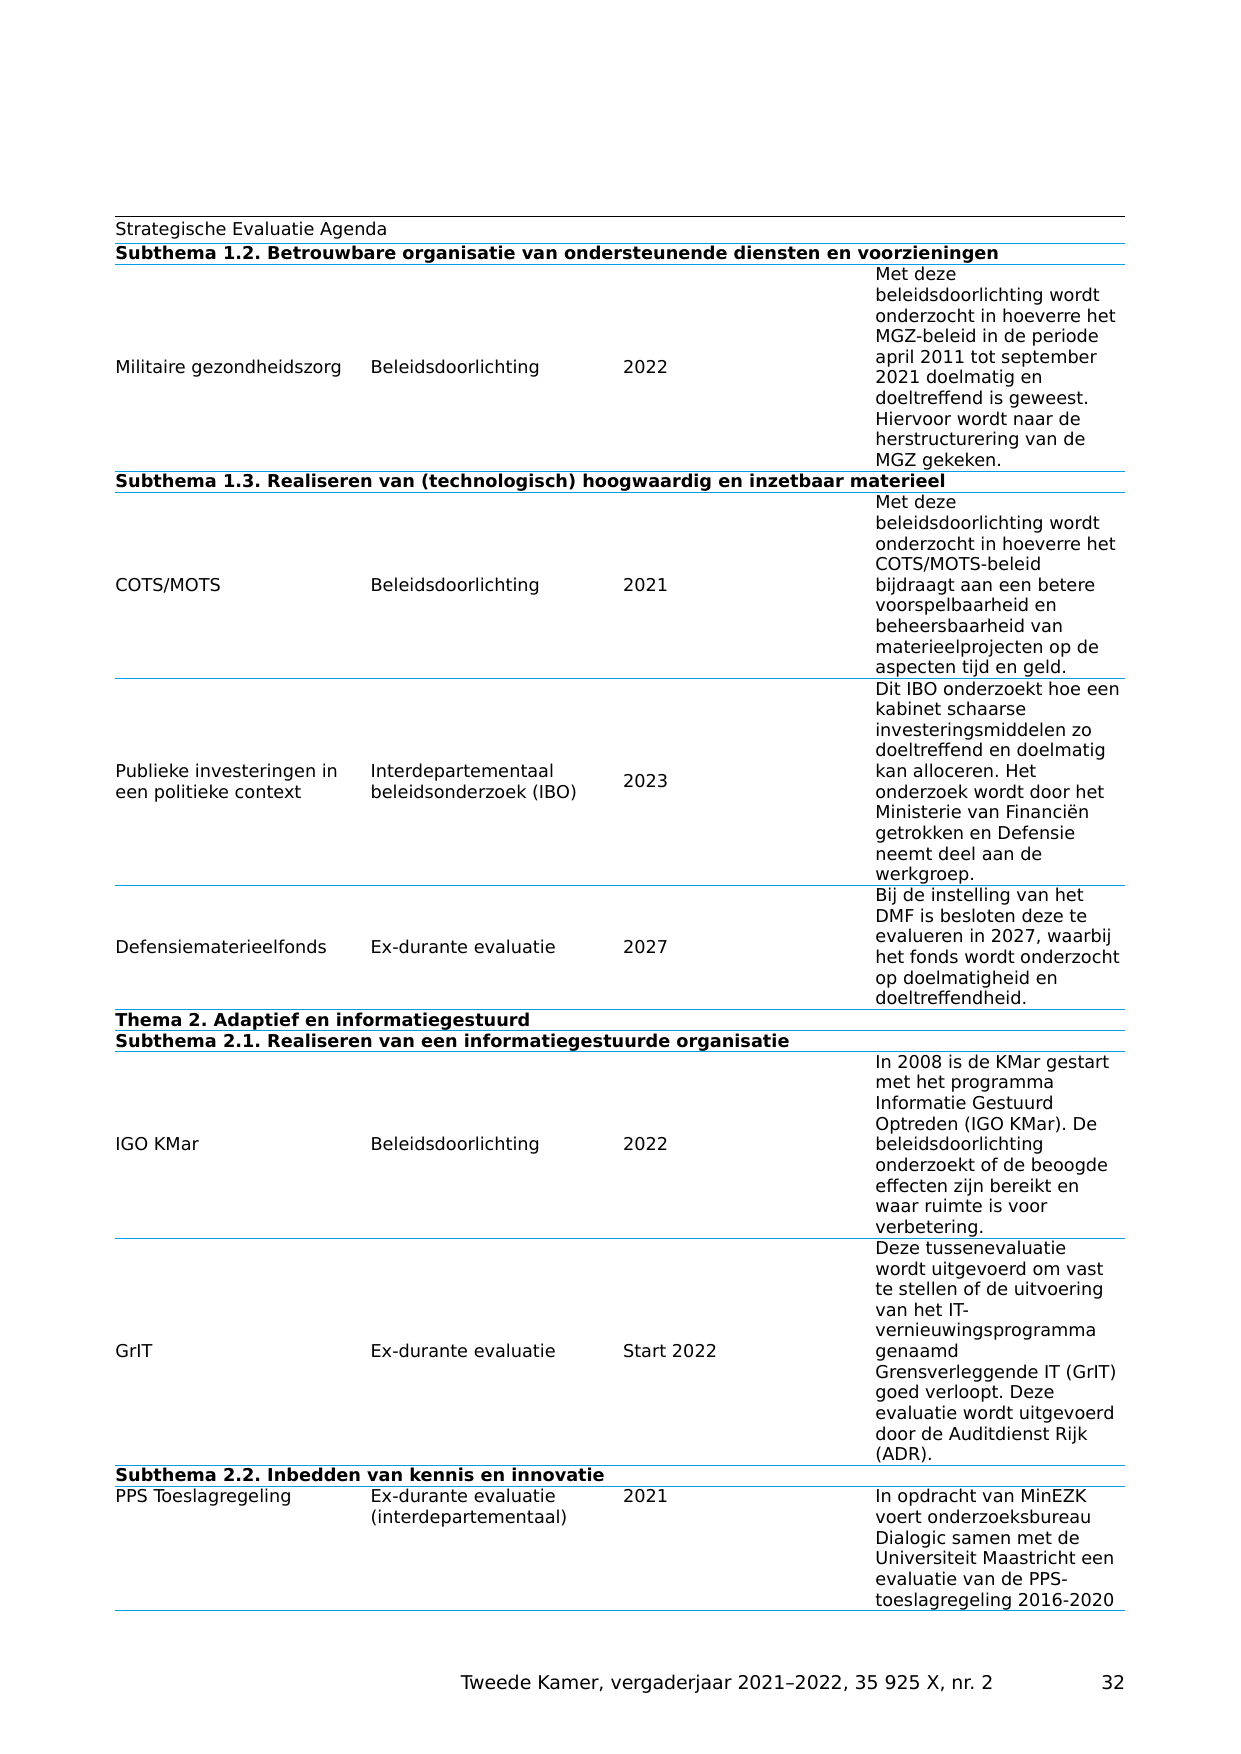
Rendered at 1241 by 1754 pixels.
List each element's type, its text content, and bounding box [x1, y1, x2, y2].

table_cell Thema 2. Adaptief en informatiegestuurd [115, 1010, 1125, 1030]
table_cell Beleidsdoorlichting [368, 265, 620, 471]
table_cell 2027 [620, 886, 872, 1009]
table_cell Subthema 1.2. Betrouwbare organisatie van ondersteunende diensten en voorzieningen [115, 244, 1125, 264]
table_cell COTS/MOTS [115, 493, 367, 678]
table_cell Ex-durante evaluatie (interdepartementaal) [368, 1487, 620, 1610]
table_cell Deze tussenevaluatie wordt uitgevoerd om vast te stellen of de uitvoering van het IT-vernieuwingsprogramma genaamd Grensverleggende IT (GrIT) goed verloopt. Deze evaluatie wordt uitgevoerd door de Auditdienst Rijk (ADR). [872, 1239, 1125, 1465]
table_cell GrIT [115, 1239, 367, 1465]
table_cell Militaire gezondheidszorg [115, 265, 367, 471]
table_cell 2022 [620, 1052, 872, 1237]
table_cell IGO KMar [115, 1052, 367, 1237]
table_cell 2023 [620, 679, 872, 885]
table_cell In 2008 is de KMar gestart met het programma Informatie Gestuurd Optreden (IGO KMar). De beleidsdoorlichting onderzoekt of de beoogde effecten zijn bereikt en waar ruimte is voor verbetering. [872, 1052, 1125, 1237]
table_cell Met deze beleidsdoorlichting wordt onderzocht in hoeverre het COTS/MOTS-beleid bijdraagt aan een betere voorspelbaarheid en beheersbaarheid van materieelprojecten op de aspecten tijd en geld. [872, 493, 1125, 678]
table_cell Strategische Evaluatie Agenda [115, 217, 1125, 243]
table_cell 2022 [620, 265, 872, 471]
table_cell Beleidsdoorlichting [368, 493, 620, 678]
table_cell Dit IBO onderzoekt hoe een kabinet schaarse investeringsmiddelen zo doeltreffend en doelmatig kan alloceren. Het onderzoek wordt door het Ministerie van Financiën getrokken en Defensie neemt deel aan de werkgroep. [872, 679, 1125, 885]
table_cell Defensiematerieelfonds [115, 886, 367, 1009]
table_cell Ex-durante evaluatie [368, 886, 620, 1009]
table_cell In opdracht van MinEZK voert onderzoeksbureau Dialogic samen met de Universiteit Maastricht een evaluatie van de PPS-toeslagregeling 2016-2020 [872, 1487, 1125, 1610]
table_cell Subthema 1.3. Realiseren van (technologisch) hoogwaardig en inzetbaar materieel [115, 472, 1125, 492]
table_cell Beleidsdoorlichting [368, 1052, 620, 1237]
table_cell Met deze beleidsdoorlichting wordt onderzocht in hoeverre het MGZ-beleid in de periode april 2011 tot september 2021 doelmatig en doeltreffend is geweest. Hiervoor wordt naar de herstructurering van de MGZ gekeken. [872, 265, 1125, 471]
table_cell Interdepartementaal beleidsonderzoek (IBO) [368, 679, 620, 885]
table_cell 2021 [620, 493, 872, 678]
table_cell PPS Toeslagregeling [115, 1487, 367, 1610]
table_header Tabel 4 Geagendeerde evaluaties per thema [115, 191, 1125, 216]
table_cell Start 2022 [620, 1239, 872, 1465]
table_cell Ex-durante evaluatie [368, 1239, 620, 1465]
table_cell Bij de instelling van het DMF is besloten deze te evalueren in 2027, waarbij het fonds wordt onderzocht op doelmatigheid en doeltreffendheid. [872, 886, 1125, 1009]
table_cell 2021 [620, 1487, 872, 1610]
table_cell Publieke investeringen in een politieke context [115, 679, 367, 885]
table_cell Subthema 2.1. Realiseren van een informatiegestuurde organisatie [115, 1031, 1125, 1051]
table_cell Subthema 2.2. Inbedden van kennis en innovatie [115, 1466, 1125, 1486]
